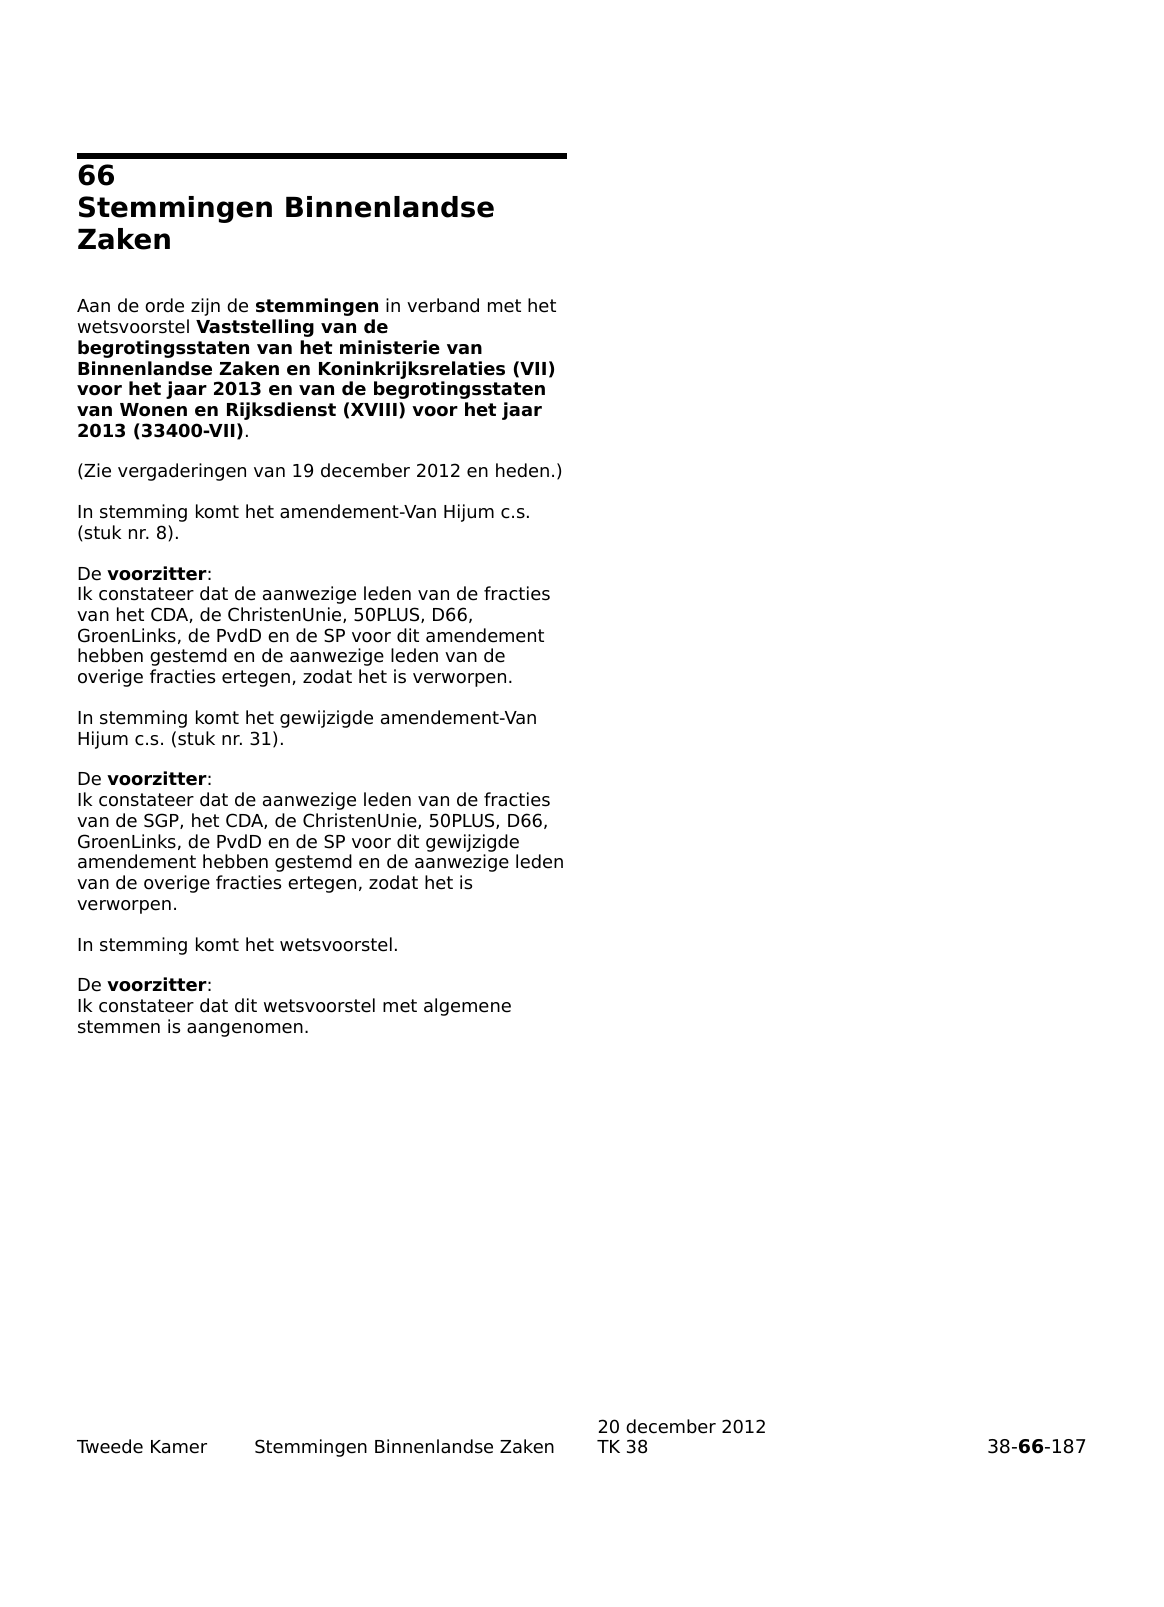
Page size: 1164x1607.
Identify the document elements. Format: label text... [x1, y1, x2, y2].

text Ik constateer dat de aanwezige leden van de fracties van de SGP, het CDA, de ChristenUnie, 50PLUS, D66, GroenLinks, de PvdD en de SP voor dit gewijzigde amendement hebben gestemd en de aanwezige leden van de overige fracties ertegen, zodat het is verworpen. [77, 790, 567, 914]
text (Zie vergaderingen van 19 december 2012 en heden.) [77, 461, 567, 482]
text De voorzitter: [77, 975, 567, 996]
text In stemming komt het wetsvoorstel. [77, 934, 567, 955]
text Aan de orde zijn de stemmingen in verband met het wetsvoorstel Vaststelling van de begrotingsstaten van het ministerie van Binnenlandse Zaken en Koninkrijksrelaties (VII) voor het jaar 2013 en van de begrotingsstaten van Wonen en Rijksdienst (XVIII) voor het jaar 2013 (33400-VII). [77, 296, 567, 441]
text In stemming komt het gewijzigde amendement-Van Hijum c.s. (stuk nr. 31). [77, 708, 567, 749]
text De voorzitter: [77, 769, 567, 790]
text De voorzitter: [77, 563, 567, 584]
text Ik constateer dat dit wetsvoorstel met algemene stemmen is aangenomen. [77, 996, 567, 1037]
text Ik constateer dat de aanwezige leden van de fracties van het CDA, de ChristenUnie, 50PLUS, D66, GroenLinks, de PvdD en de SP voor dit amendement hebben gestemd en de aanwezige leden van de overige fracties ertegen, zodat het is verworpen. [77, 584, 567, 688]
text In stemming komt het amendement-Van Hijum c.s. (stuk nr. 8). [77, 502, 567, 543]
title 66 Stemmingen Binnenlandse Zaken [77, 159, 567, 256]
